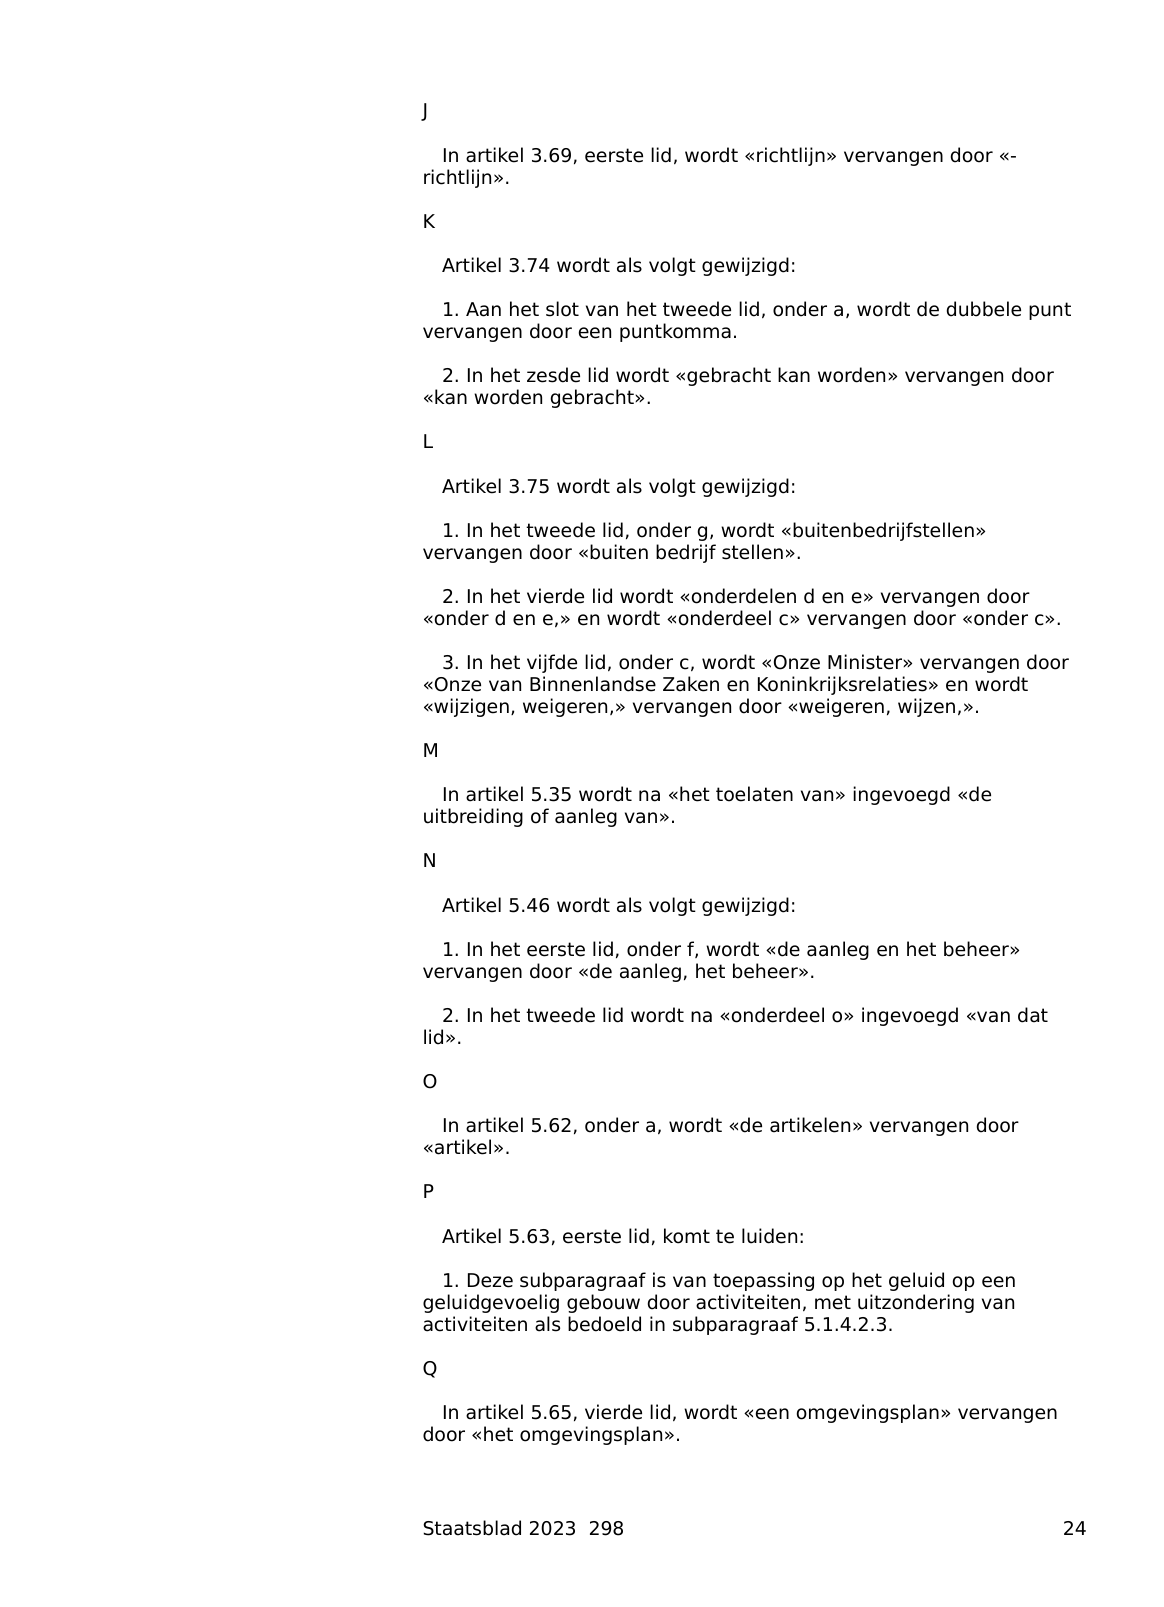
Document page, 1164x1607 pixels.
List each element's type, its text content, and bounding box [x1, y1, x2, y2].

text P [422, 1181, 1087, 1203]
text L [422, 431, 1087, 453]
text In artikel 5.62, onder a, wordt «de artikelen» vervangen door «artikel». [422, 1115, 1087, 1159]
text 2. In het zesde lid wordt «gebracht kan worden» vervangen door «kan worden gebracht». [422, 365, 1087, 409]
text In artikel 5.35 wordt na «het toelaten van» ingevoegd «de uitbreiding of aanleg van». [422, 784, 1087, 828]
text 1. Aan het slot van het tweede lid, onder a, wordt de dubbele punt vervangen door een puntkomma. [422, 299, 1087, 343]
text Q [422, 1358, 1087, 1380]
text M [422, 740, 1087, 762]
text Artikel 3.74 wordt als volgt gewijzigd: [422, 255, 1087, 277]
text 2. In het vierde lid wordt «onderdelen d en e» vervangen door «onder d en e,» en wordt «onderdeel c» vervangen door «onder c». [422, 586, 1087, 630]
text Artikel 5.46 wordt als volgt gewijzigd: [422, 894, 1087, 917]
text Artikel 3.75 wordt als volgt gewijzigd: [422, 476, 1087, 497]
text 1. Deze subparagraaf is van toepassing op het geluid op een geluidgevoelig gebouw door activiteiten, met uitzondering van activiteiten als bedoeld in subparagraaf 5.1.4.2.3. [422, 1270, 1087, 1336]
text 3. In het vijfde lid, onder c, wordt «Onze Minister» vervangen door «Onze van Binnenlandse Zaken en Koninkrijksrelaties» en wordt «wijzigen, weigeren,» vervangen door «weigeren, wijzen,». [422, 652, 1087, 718]
text In artikel 5.65, vierde lid, wordt «een omgevingsplan» vervangen door «het omgevingsplan». [422, 1402, 1087, 1446]
text J [422, 100, 1087, 122]
text 1. In het tweede lid, onder g, wordt «buitenbedrijfstellen» vervangen door «buiten bedrijf stellen». [422, 520, 1087, 564]
text O [422, 1071, 1087, 1093]
text K [422, 211, 1087, 233]
text N [422, 850, 1087, 872]
text 1. In het eerste lid, onder f, wordt «de aanleg en het beheer» vervangen door «de aanleg, het beheer». [422, 939, 1087, 983]
text 2. In het tweede lid wordt na «onderdeel o» ingevoegd «van dat lid». [422, 1005, 1087, 1049]
text Artikel 5.63, eerste lid, komt te luiden: [422, 1226, 1087, 1247]
text In artikel 3.69, eerste lid, wordt «richtlijn» vervangen door «-richtlijn». [422, 144, 1087, 188]
